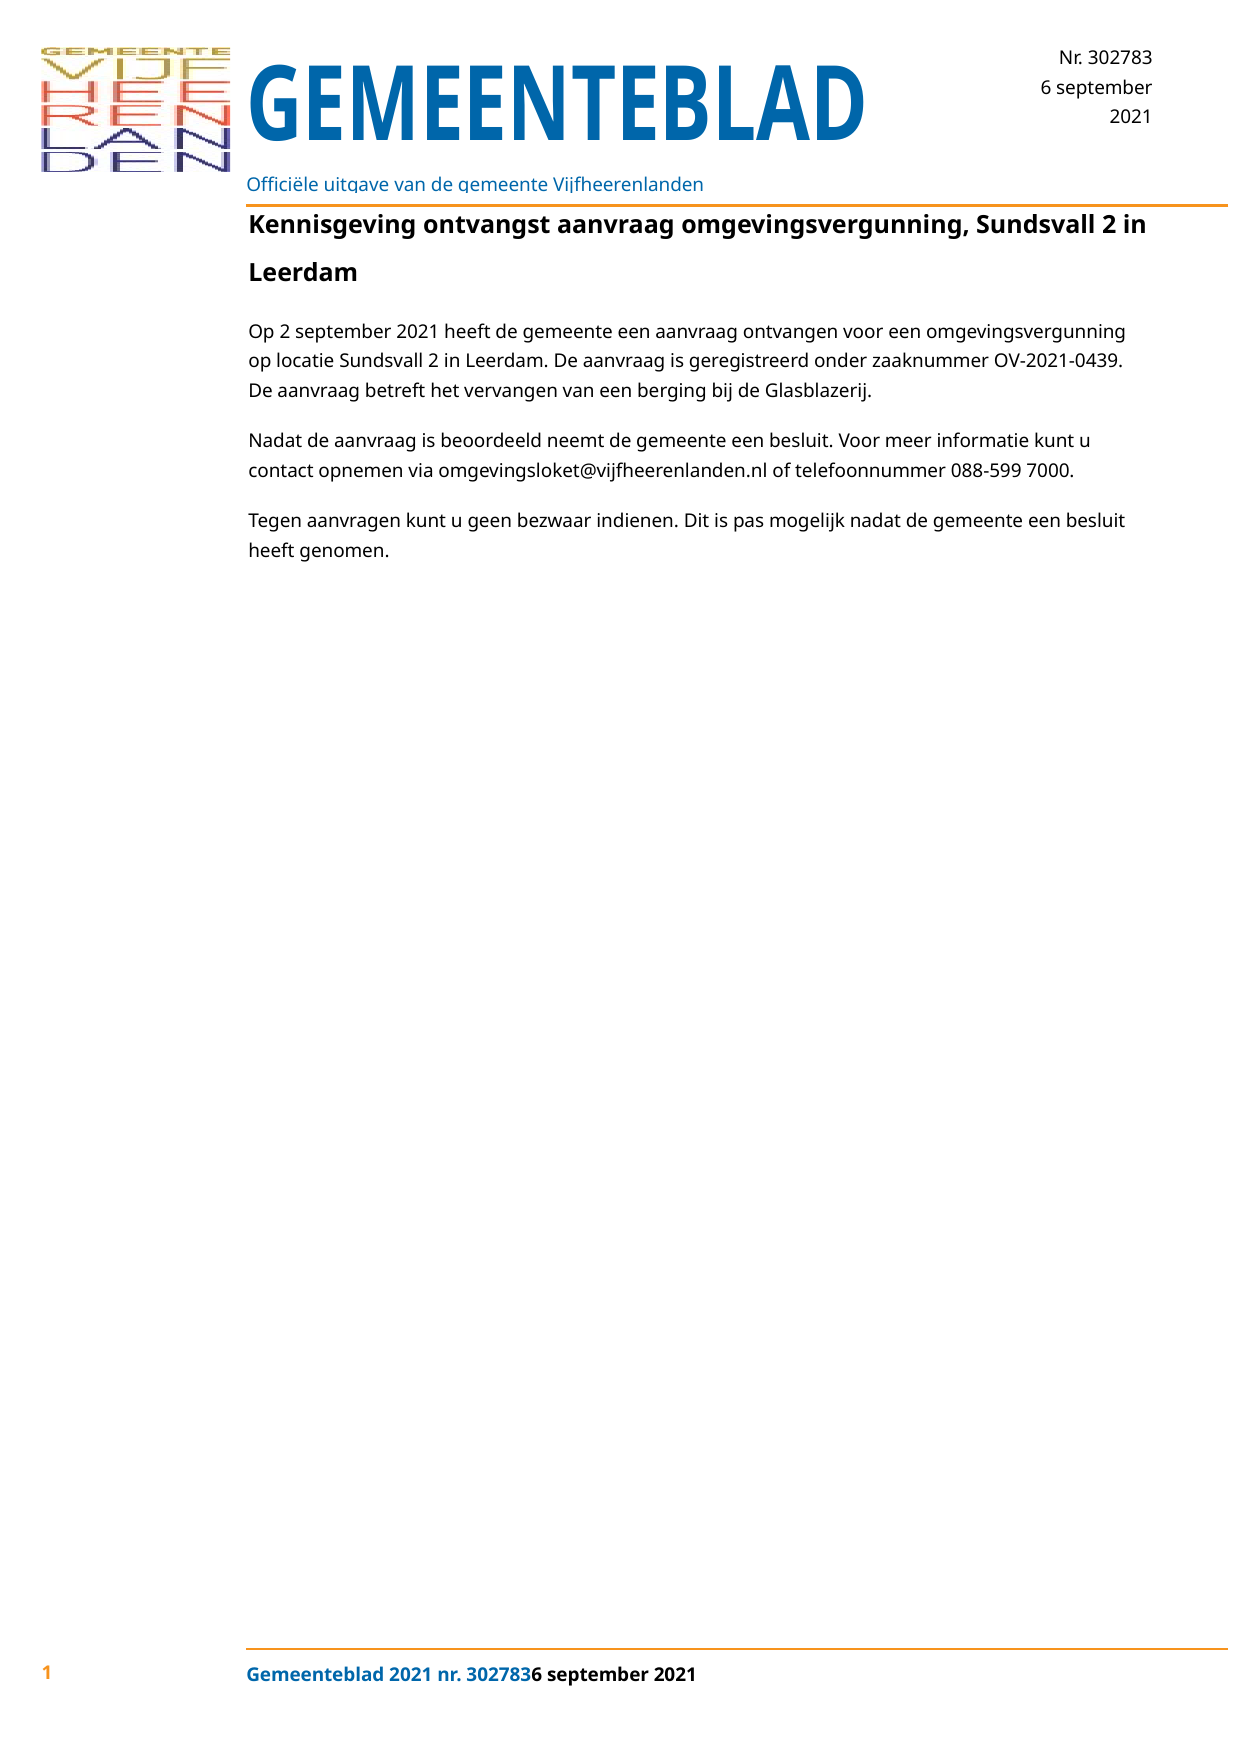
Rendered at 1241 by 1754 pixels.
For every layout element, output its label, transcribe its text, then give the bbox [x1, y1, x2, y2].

picture [41, 47, 231, 172]
text Nadat de aanvraag is beoordeeld neemt de gemeente een besluit. Voor meer informatie kunt u contact opnemen via omgevingsloket@vijfheerenlanden.nl of telefoonnummer 088-599 7000. [248, 427, 1152, 483]
text Tegen aanvragen kunt u geen bezwaar indienen. Dit is pas mogelijk nadat de gemeente een besluit heeft genomen. [248, 507, 1152, 563]
text Op 2 september 2021 heeft de gemeente een aanvraag ontvangen voor een omgevingsvergunning op locatie Sundsvall 2 in Leerdam. De aanvraag is geregistreerd onder zaaknummer OV-2021-0439. De aanvraag betreft het vervangen van een berging bij de Glasblazerij. [248, 318, 1152, 403]
text Kennisgeving ontvangst aanvraag omgevingsvergunning, Sundsvall 2 in Leerdam [248, 207, 1152, 288]
